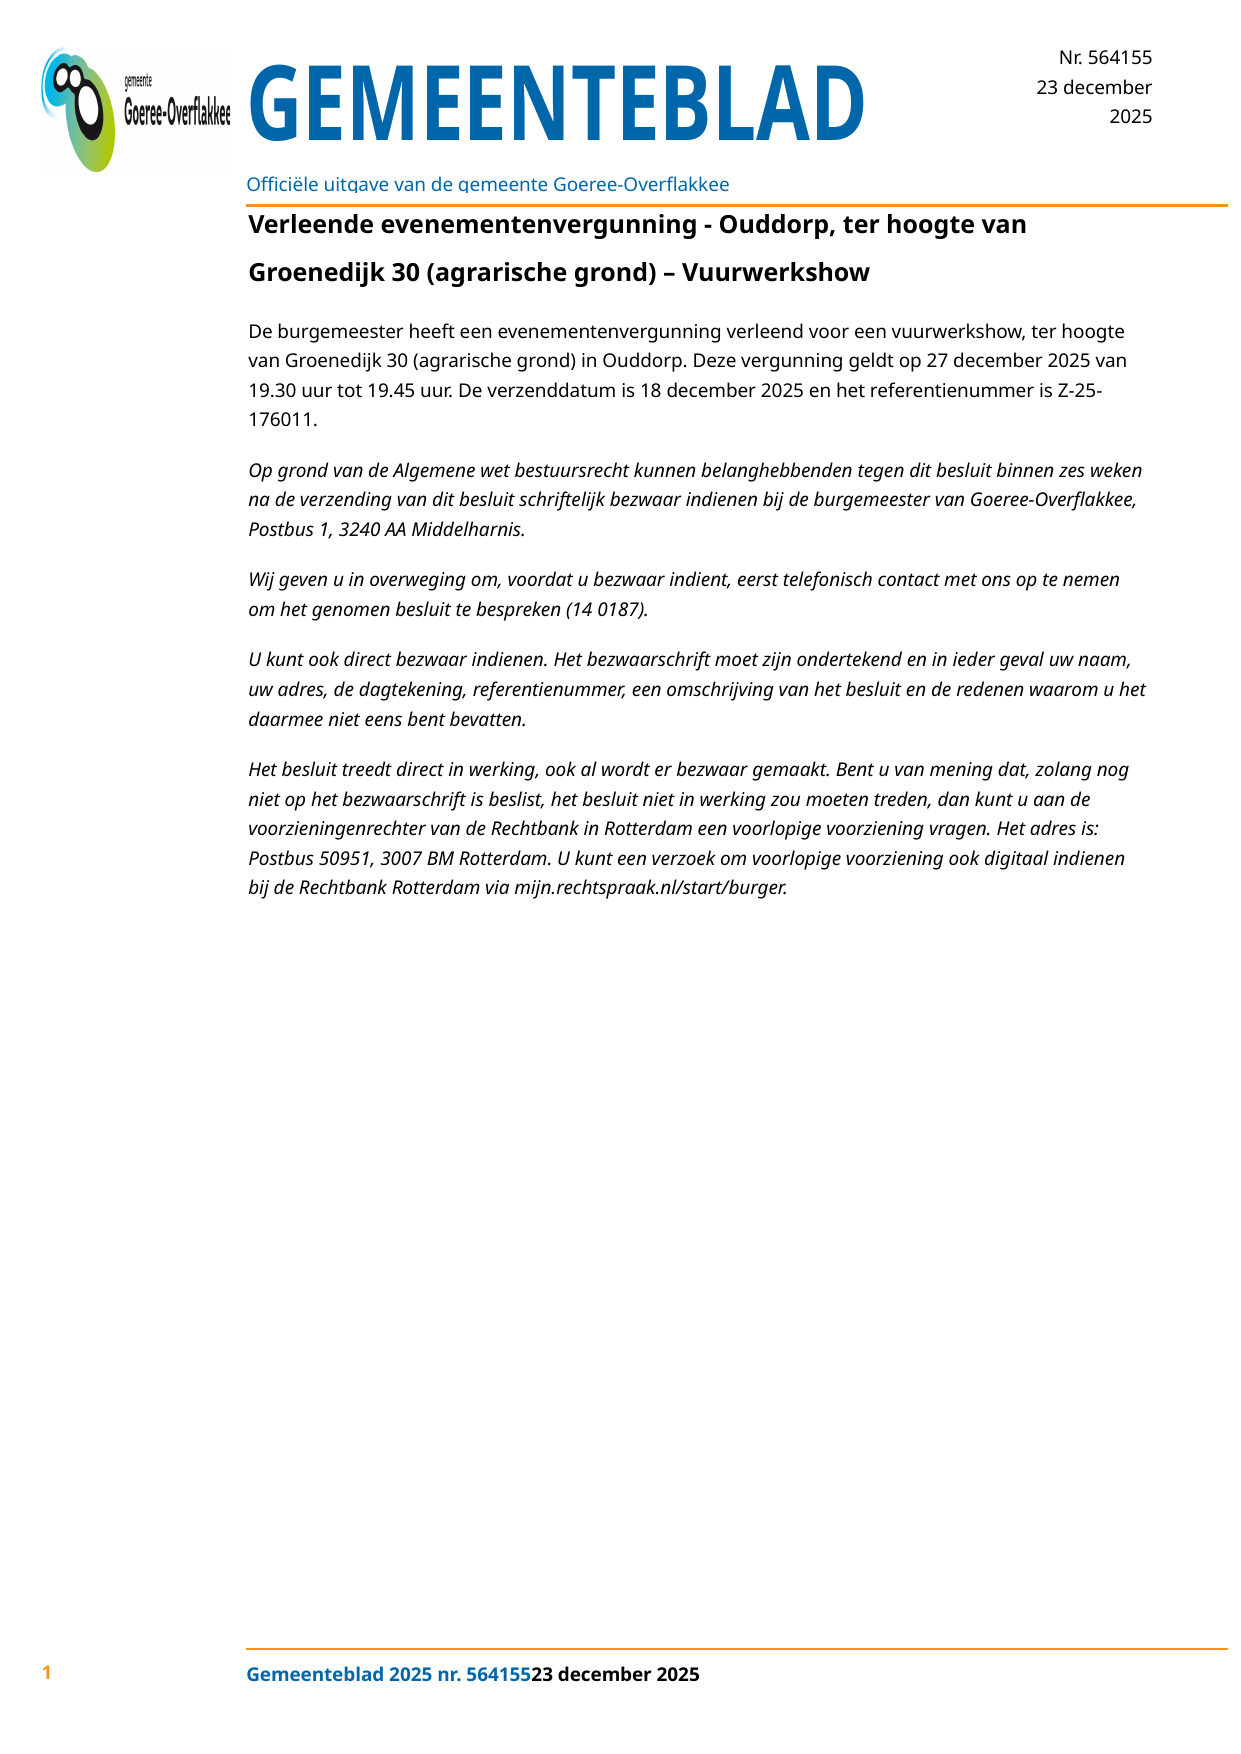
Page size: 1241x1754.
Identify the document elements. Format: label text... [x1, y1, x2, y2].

text Wij geven u in overweging om, voordat u bezwaar indient, eerst telefonisch contact met ons op te nemen om het genomen besluit te bespreken (14 0187). [248, 567, 1152, 622]
text Verleende evenementenvergunning - Ouddorp, ter hoogte van Groenedijk 30 (agrarische grond) – Vuurwerkshow [248, 207, 1152, 288]
text De burgemeester heeft een evenementenvergunning verleend voor een vuurwerkshow, ter hoogte van Groenedijk 30 (agrarische grond) in Ouddorp. Deze vergunning geldt op 27 december 2025 van 19.30 uur tot 19.45 uur. De verzenddatum is 18 december 2025 en het referentienummer is Z-25-176011. [248, 318, 1152, 432]
text U kunt ook direct bezwaar indienen. Het bezwaarschrift moet zijn ondertekend en in ieder geval uw naam, uw adres, de dagtekening, referentienummer, een omschrijving van het besluit en de redenen waarom u het daarmee niet eens bent bevatten. [248, 647, 1152, 732]
text Op grond van de Algemene wet bestuursrecht kunnen belanghebbenden tegen dit besluit binnen zes weken na de verzending van dit besluit schriftelijk bezwaar indienen bij de burgemeester van Goeree-Overflakkee, Postbus 1, 3240 AA Middelharnis. [248, 457, 1152, 542]
picture [41, 47, 231, 172]
text Het besluit treedt direct in werking, ook al wordt er bezwaar gemaakt. Bent u van mening dat, zolang nog niet op het bezwaarschrift is beslist, het besluit niet in werking zou moeten treden, dan kunt u aan de voorzieningenrechter van de Rechtbank in Rotterdam een voorlopige voorziening vragen. Het adres is: Postbus 50951, 3007 BM Rotterdam. U kunt een verzoek om voorlopige voorziening ook digitaal indienen bij de Rechtbank Rotterdam via mijn.rechtspraak.nl/start/burger. [248, 756, 1152, 900]
